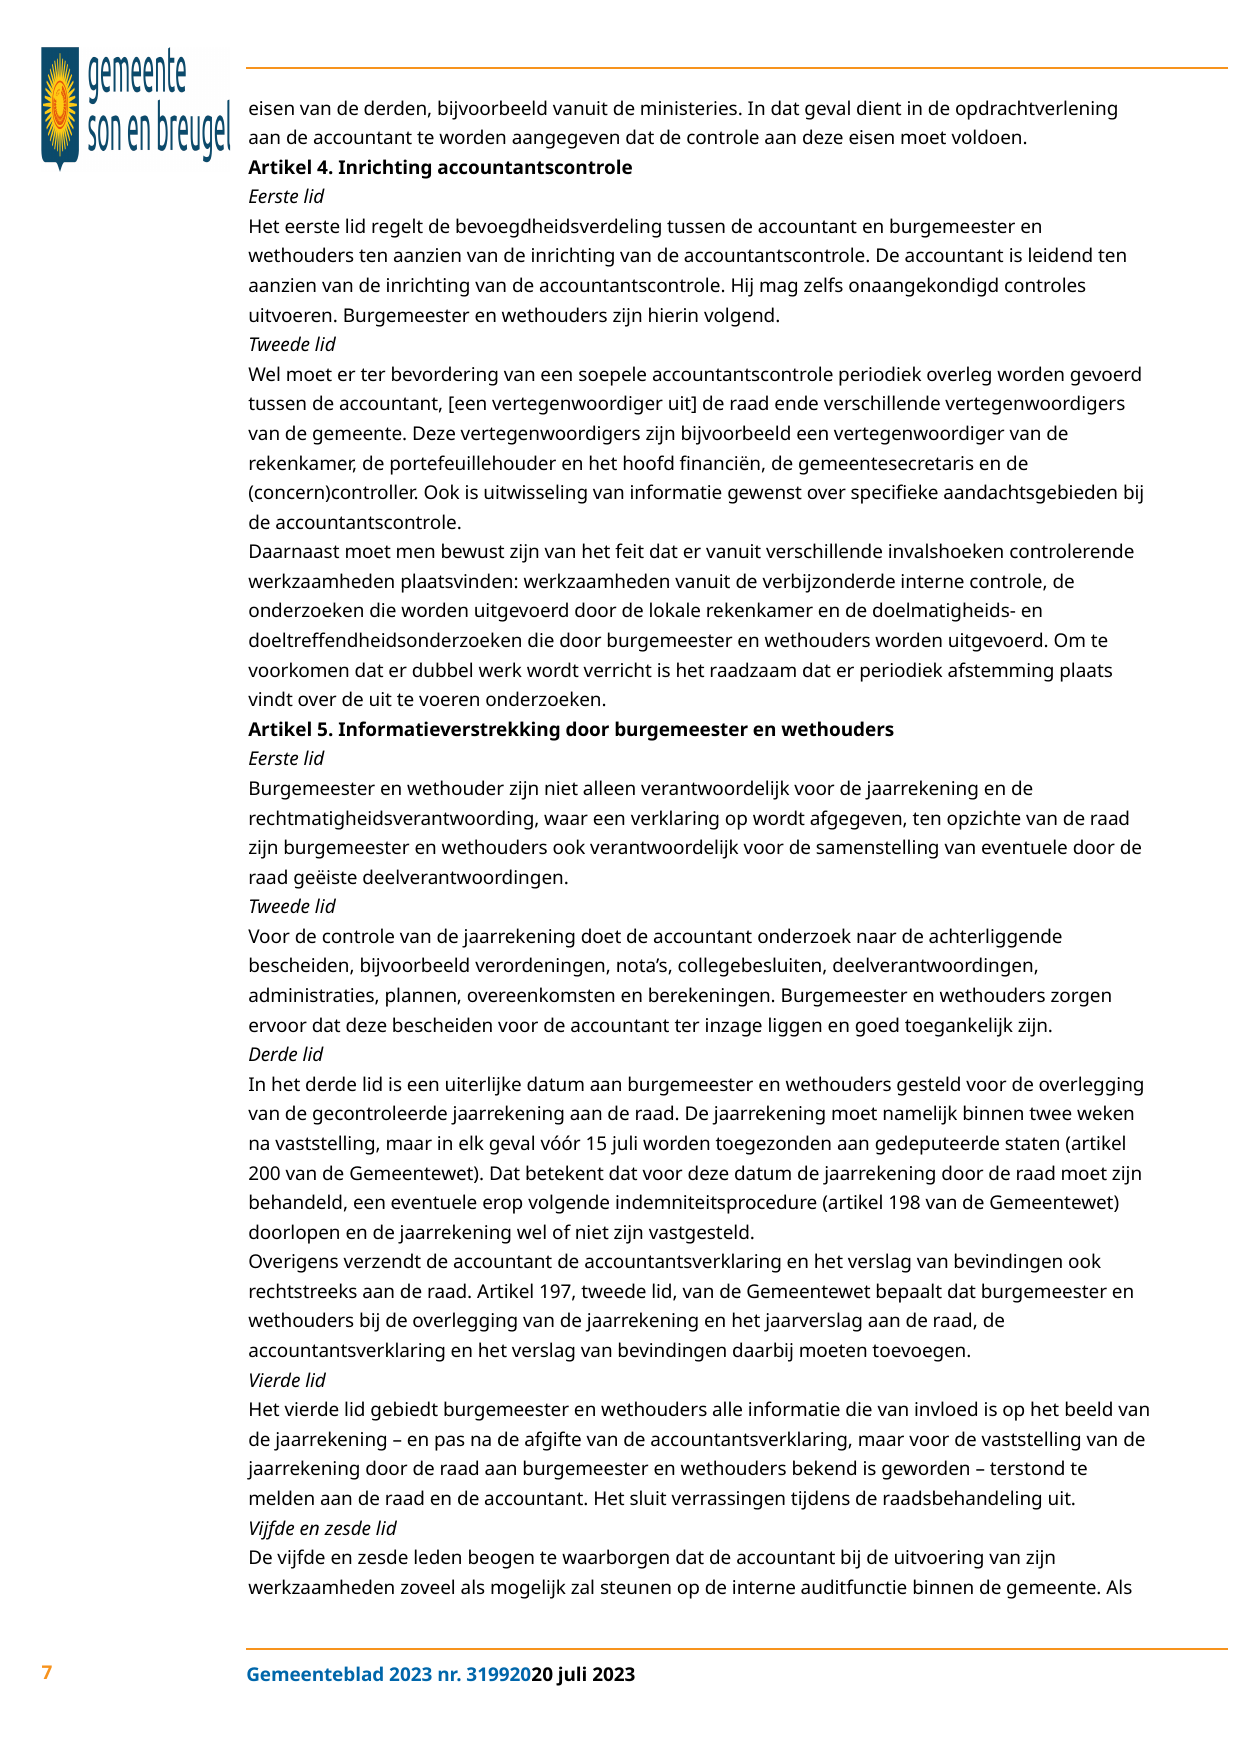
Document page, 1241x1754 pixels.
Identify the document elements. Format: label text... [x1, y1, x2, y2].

picture [41, 47, 231, 172]
text Tweede lid [248, 893, 1152, 919]
text De vijfde en zesde leden beogen te waarborgen dat de accountant bij de uitvoering van zijn werkzaamheden zoveel als mogelijk zal steunen op de interne auditfunctie binnen de gemeente. Als [248, 1544, 1152, 1600]
text In het derde lid is een uiterlijke datum aan burgemeester en wethouders gesteld voor de overlegging van de gecontroleerde jaarrekening aan de raad. De jaarrekening moet namelijk binnen twee weken na vaststelling, maar in elk geval vóór 15 juli worden toegezonden aan gedeputeerde staten (artikel 200 van de Gemeentewet). Dat betekent dat voor deze datum de jaarrekening door de raad moet zijn behandeld, een eventuele erop volgende indemniteitsprocedure (artikel 198 van de Gemeentewet) doorlopen en de jaarrekening wel of niet zijn vastgesteld. [248, 1071, 1152, 1245]
text Het vierde lid gebiedt burgemeester en wethouders alle informatie die van invloed is op het beeld van de jaarrekening – en pas na de afgifte van de accountantsverklaring, maar voor de vaststelling van de jaarrekening door de raad aan burgemeester en wethouders bekend is geworden – terstond te melden aan de raad en de accountant. Het sluit verrassingen tijdens de raadsbehandeling uit. [248, 1396, 1152, 1511]
text Eerste lid [248, 746, 1152, 771]
text Burgemeester en wethouder zijn niet alleen verantwoordelijk voor de jaarrekening en de rechtmatigheidsverantwoording, waar een verklaring op wordt afgegeven, ten opzichte van de raad zijn burgemeester en wethouders ook verantwoordelijk voor de samenstelling van eventuele door de raad geëiste deelverantwoordingen. [248, 775, 1152, 890]
text Daarnaast moet men bewust zijn van het feit dat er vanuit verschillende invalshoeken controlerende werkzaamheden plaatsvinden: werkzaamheden vanuit de verbijzonderde interne controle, de onderzoeken die worden uitgevoerd door de lokale rekenkamer en de doelmatigheids- en doeltreffendheidsonderzoeken die door burgemeester en wethouders worden uitgevoerd. Om te voorkomen dat er dubbel werk wordt verricht is het raadzaam dat er periodiek afstemming plaats vindt over de uit te voeren onderzoeken. [248, 538, 1152, 712]
text Eerste lid [248, 183, 1152, 209]
text Overigens verzendt de accountant de accountantsverklaring en het verslag van bevindingen ook rechtstreeks aan de raad. Artikel 197, tweede lid, van de Gemeentewet bepaalt dat burgemeester en wethouders bij de overlegging van de jaarrekening en het jaarverslag aan de raad, de accountantsverklaring en het verslag van bevindingen daarbij moeten toevoegen. [248, 1248, 1152, 1363]
text Tweede lid [248, 331, 1152, 357]
text Voor de controle van de jaarrekening doet de accountant onderzoek naar de achterliggende bescheiden, bijvoorbeeld verordeningen, nota’s, collegebesluiten, deelverantwoordingen, administraties, plannen, overeenkomsten en berekeningen. Burgemeester en wethouders zorgen ervoor dat deze bescheiden voor de accountant ter inzage liggen en goed toegankelijk zijn. [248, 923, 1152, 1038]
text eisen van de derden, bijvoorbeeld vanuit de ministeries. In dat geval dient in de opdrachtverlening aan de accountant te worden aangegeven dat de controle aan deze eisen moet voldoen. [248, 95, 1152, 150]
text Vijfde en zesde lid [248, 1515, 1152, 1541]
text Vierde lid [248, 1367, 1152, 1393]
text Wel moet er ter bevordering van een soepele accountantscontrole periodiek overleg worden gevoerd tussen de accountant, [een vertegenwoordiger uit] de raad ende verschillende vertegenwoordigers van de gemeente. Deze vertegenwoordigers zijn bijvoorbeeld een vertegenwoordiger van de rekenkamer, de portefeuillehouder en het hoofd financiën, de gemeentesecretaris en de (concern)controller. Ook is uitwisseling van informatie gewenst over specifieke aandachtsgebieden bij de accountantscontrole. [248, 361, 1152, 535]
text Artikel 5. Informatieverstrekking door burgemeester en wethouders [248, 716, 1152, 742]
text Derde lid [248, 1041, 1152, 1067]
text Artikel 4. Inrichting accountantscontrole [248, 154, 1152, 180]
text Het eerste lid regelt de bevoegdheidsverdeling tussen de accountant en burgemeester en wethouders ten aanzien van de inrichting van de accountantscontrole. De accountant is leidend ten aanzien van de inrichting van de accountantscontrole. Hij mag zelfs onaangekondigd controles uitvoeren. Burgemeester en wethouders zijn hierin volgend. [248, 213, 1152, 328]
